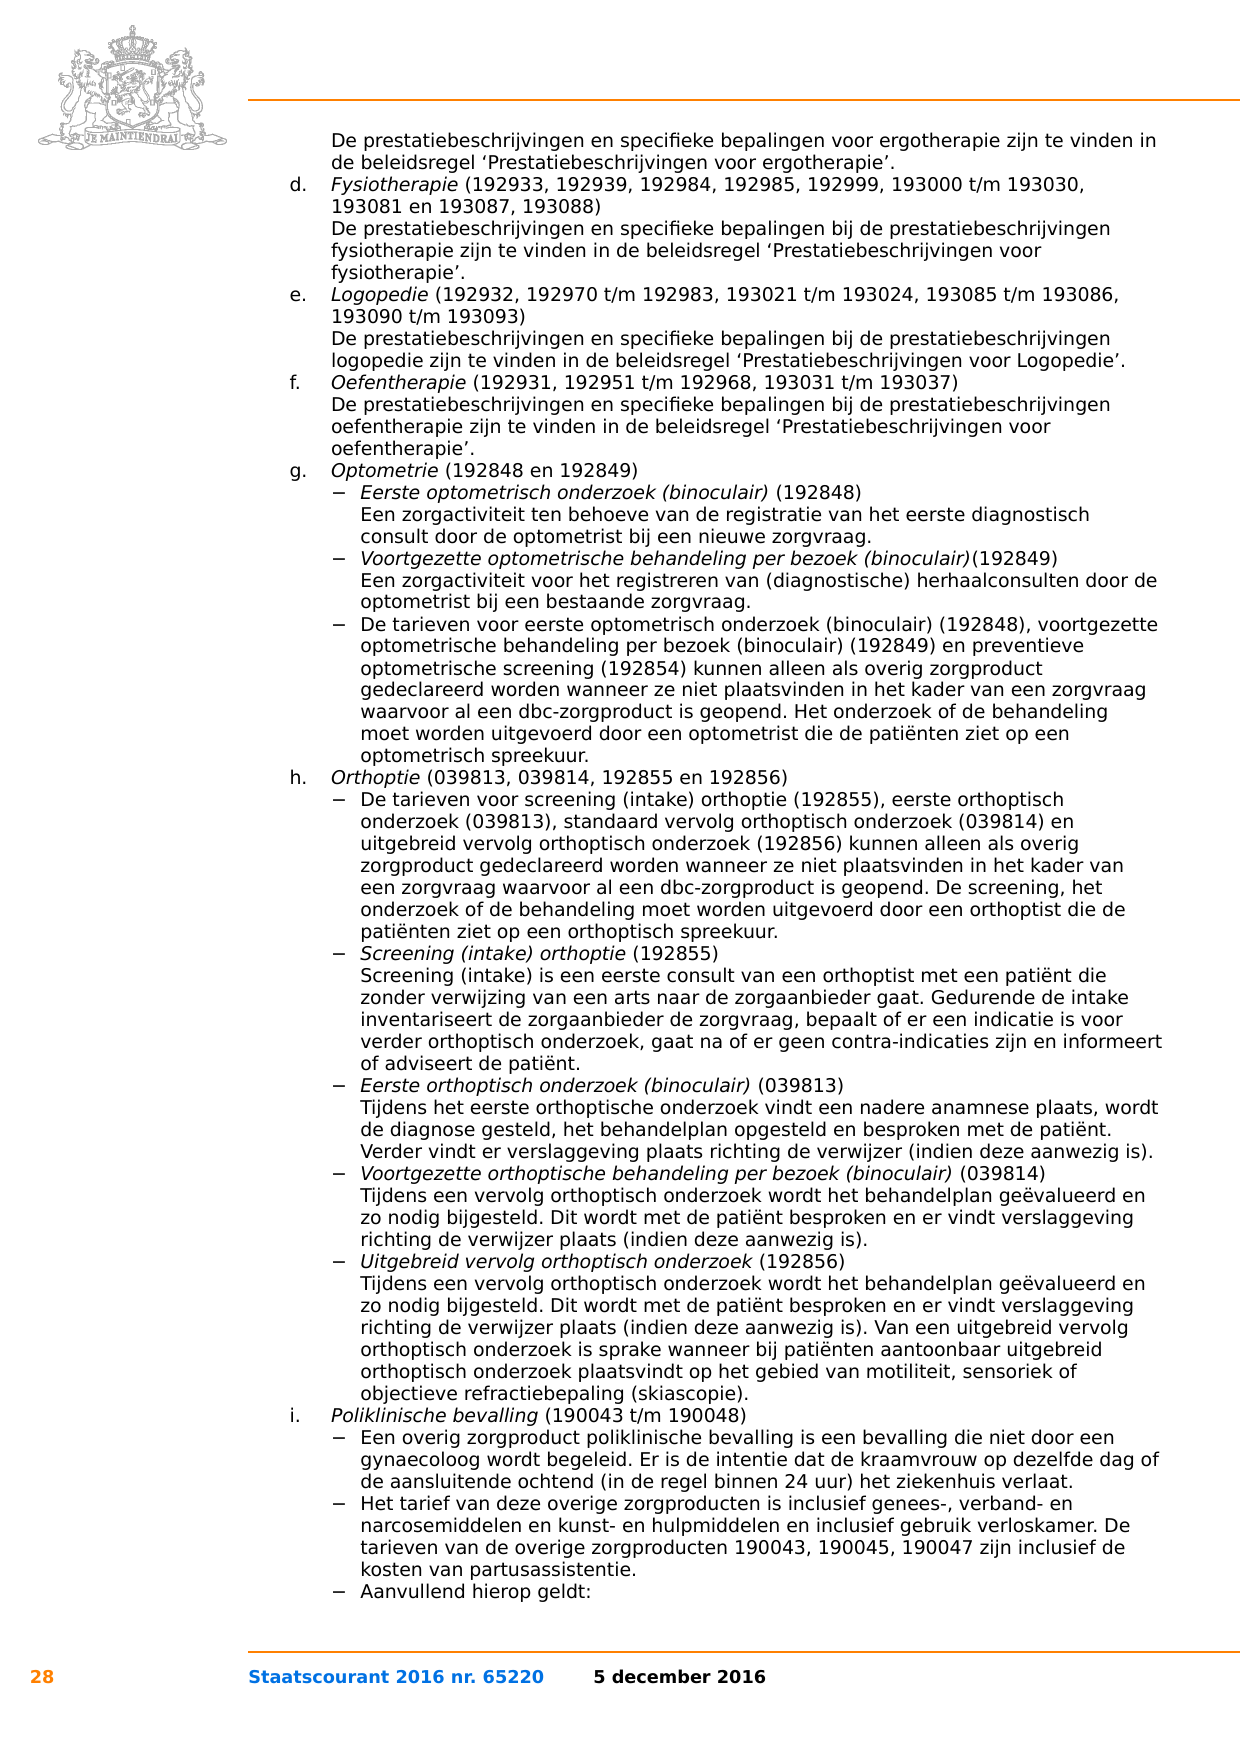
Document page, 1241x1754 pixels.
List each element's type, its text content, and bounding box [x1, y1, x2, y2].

text De prestatiebeschrijvingen en specifieke bepalingen bij de prestatiebeschrijvingen fysiotherapie zijn te vinden in de beleidsregel ‘Prestatiebeschrijvingen voor fysiotherapie’. [331, 218, 1163, 284]
text Tijdens een vervolg orthoptisch onderzoek wordt het behandelplan geëvalueerd en zo nodig bijgesteld. Dit wordt met de patiënt besproken en er vindt verslaggeving richting de verwijzer plaats (indien deze aanwezig is). [360, 1185, 1163, 1251]
text − Een overig zorgproduct poliklinische bevalling is een bevalling die niet door een gynaecoloog wordt begeleid. Er is de intentie dat de kraamvrouw op dezelfde dag of de aansluitende ochtend (in de regel binnen 24 uur) het ziekenhuis verlaat. [331, 1427, 1163, 1493]
text − Eerste orthoptisch onderzoek (binoculair) (039813) [331, 1075, 1163, 1097]
text − Het tarief van deze overige zorgproducten is inclusief genees-, verband- en narcosemiddelen en kunst- en hulpmiddelen en inclusief gebruik verloskamer. De tarieven van de overige zorgproducten 190043, 190045, 190047 zijn inclusief de kosten van partusassistentie. [331, 1493, 1163, 1581]
text g. Optometrie (192848 en 192849) [289, 459, 1163, 482]
text − Aanvullend hierop geldt: [331, 1581, 1163, 1602]
text Een zorgactiviteit ten behoeve van de registratie van het eerste diagnostisch consult door de optometrist bij een nieuwe zorgvraag. [360, 503, 1163, 547]
text f. Oefentherapie (192931, 192951 t/m 192968, 193031 t/m 193037) [289, 372, 1163, 394]
text h. Orthoptie (039813, 039814, 192855 en 192856) [289, 767, 1163, 789]
text d. Fysiotherapie (192933, 192939, 192984, 192985, 192999, 193000 t/m 193030, 193081 en 193087, 193088) [289, 174, 1163, 218]
text De prestatiebeschrijvingen en specifieke bepalingen bij de prestatiebeschrijvingen oefentherapie zijn te vinden in de beleidsregel ‘Prestatiebeschrijvingen voor oefentherapie’. [331, 394, 1163, 459]
text − Eerste optometrisch onderzoek (binoculair) (192848) [331, 482, 1163, 503]
text − Uitgebreid vervolg orthoptisch onderzoek (192856) [331, 1251, 1163, 1273]
text e. Logopedie (192932, 192970 t/m 192983, 193021 t/m 193024, 193085 t/m 193086, 193090 t/m 193093) [289, 284, 1163, 328]
text i. Poliklinische bevalling (190043 t/m 190048) [289, 1405, 1163, 1427]
text Tijdens het eerste orthoptische onderzoek vindt een nadere anamnese plaats, wordt de diagnose gesteld, het behandelplan opgesteld en besproken met de patiënt. Verder vindt er verslaggeving plaats richting de verwijzer (indien deze aanwezig is). [360, 1097, 1163, 1163]
text − Screening (intake) orthoptie (192855) [331, 943, 1163, 965]
text − Voortgezette orthoptische behandeling per bezoek (binoculair) (039814) [331, 1163, 1163, 1185]
text De prestatiebeschrijvingen en specifieke bepalingen voor ergotherapie zijn te vinden in de beleidsregel ‘Prestatiebeschrijvingen voor ergotherapie’. [331, 130, 1163, 174]
text − Voortgezette optometrische behandeling per bezoek (binoculair)(192849) [331, 547, 1163, 569]
text Screening (intake) is een eerste consult van een orthoptist met een patiënt die zonder verwijzing van een arts naar de zorgaanbieder gaat. Gedurende de intake inventariseert de zorgaanbieder de zorgvraag, bepaalt of er een indicatie is voor verder orthoptisch onderzoek, gaat na of er geen contra-indicaties zijn en informeert of adviseert de patiënt. [360, 965, 1163, 1075]
text − De tarieven voor eerste optometrisch onderzoek (binoculair) (192848), voortgezette optometrische behandeling per bezoek (binoculair) (192849) en preventieve optometrische screening (192854) kunnen alleen als overig zorgproduct gedeclareerd worden wanneer ze niet plaatsvinden in het kader van een zorgvraag waarvoor al een dbc-zorgproduct is geopend. Het onderzoek of de behandeling moet worden uitgevoerd door een optometrist die de patiënten ziet op een optometrisch spreekuur. [331, 613, 1163, 767]
text Tijdens een vervolg orthoptisch onderzoek wordt het behandelplan geëvalueerd en zo nodig bijgesteld. Dit wordt met de patiënt besproken en er vindt verslaggeving richting de verwijzer plaats (indien deze aanwezig is). Van een uitgebreid vervolg orthoptisch onderzoek is sprake wanneer bij patiënten aantoonbaar uitgebreid orthoptisch onderzoek plaatsvindt op het gebied van motiliteit, sensoriek of objectieve refractiebepaling (skiascopie). [360, 1273, 1163, 1405]
text De prestatiebeschrijvingen en specifieke bepalingen bij de prestatiebeschrijvingen logopedie zijn te vinden in de beleidsregel ‘Prestatiebeschrijvingen voor Logopedie’. [331, 328, 1163, 372]
text − De tarieven voor screening (intake) orthoptie (192855), eerste orthoptisch onderzoek (039813), standaard vervolg orthoptisch onderzoek (039814) en uitgebreid vervolg orthoptisch onderzoek (192856) kunnen alleen als overig zorgproduct gedeclareerd worden wanneer ze niet plaatsvinden in het kader van een zorgvraag waarvoor al een dbc-zorgproduct is geopend. De screening, het onderzoek of de behandeling moet worden uitgevoerd door een orthoptist die de patiënten ziet op een orthoptisch spreekuur. [331, 789, 1163, 943]
text Een zorgactiviteit voor het registreren van (diagnostische) herhaalconsulten door de optometrist bij een bestaande zorgvraag. [360, 569, 1163, 613]
picture [38, 25, 227, 150]
